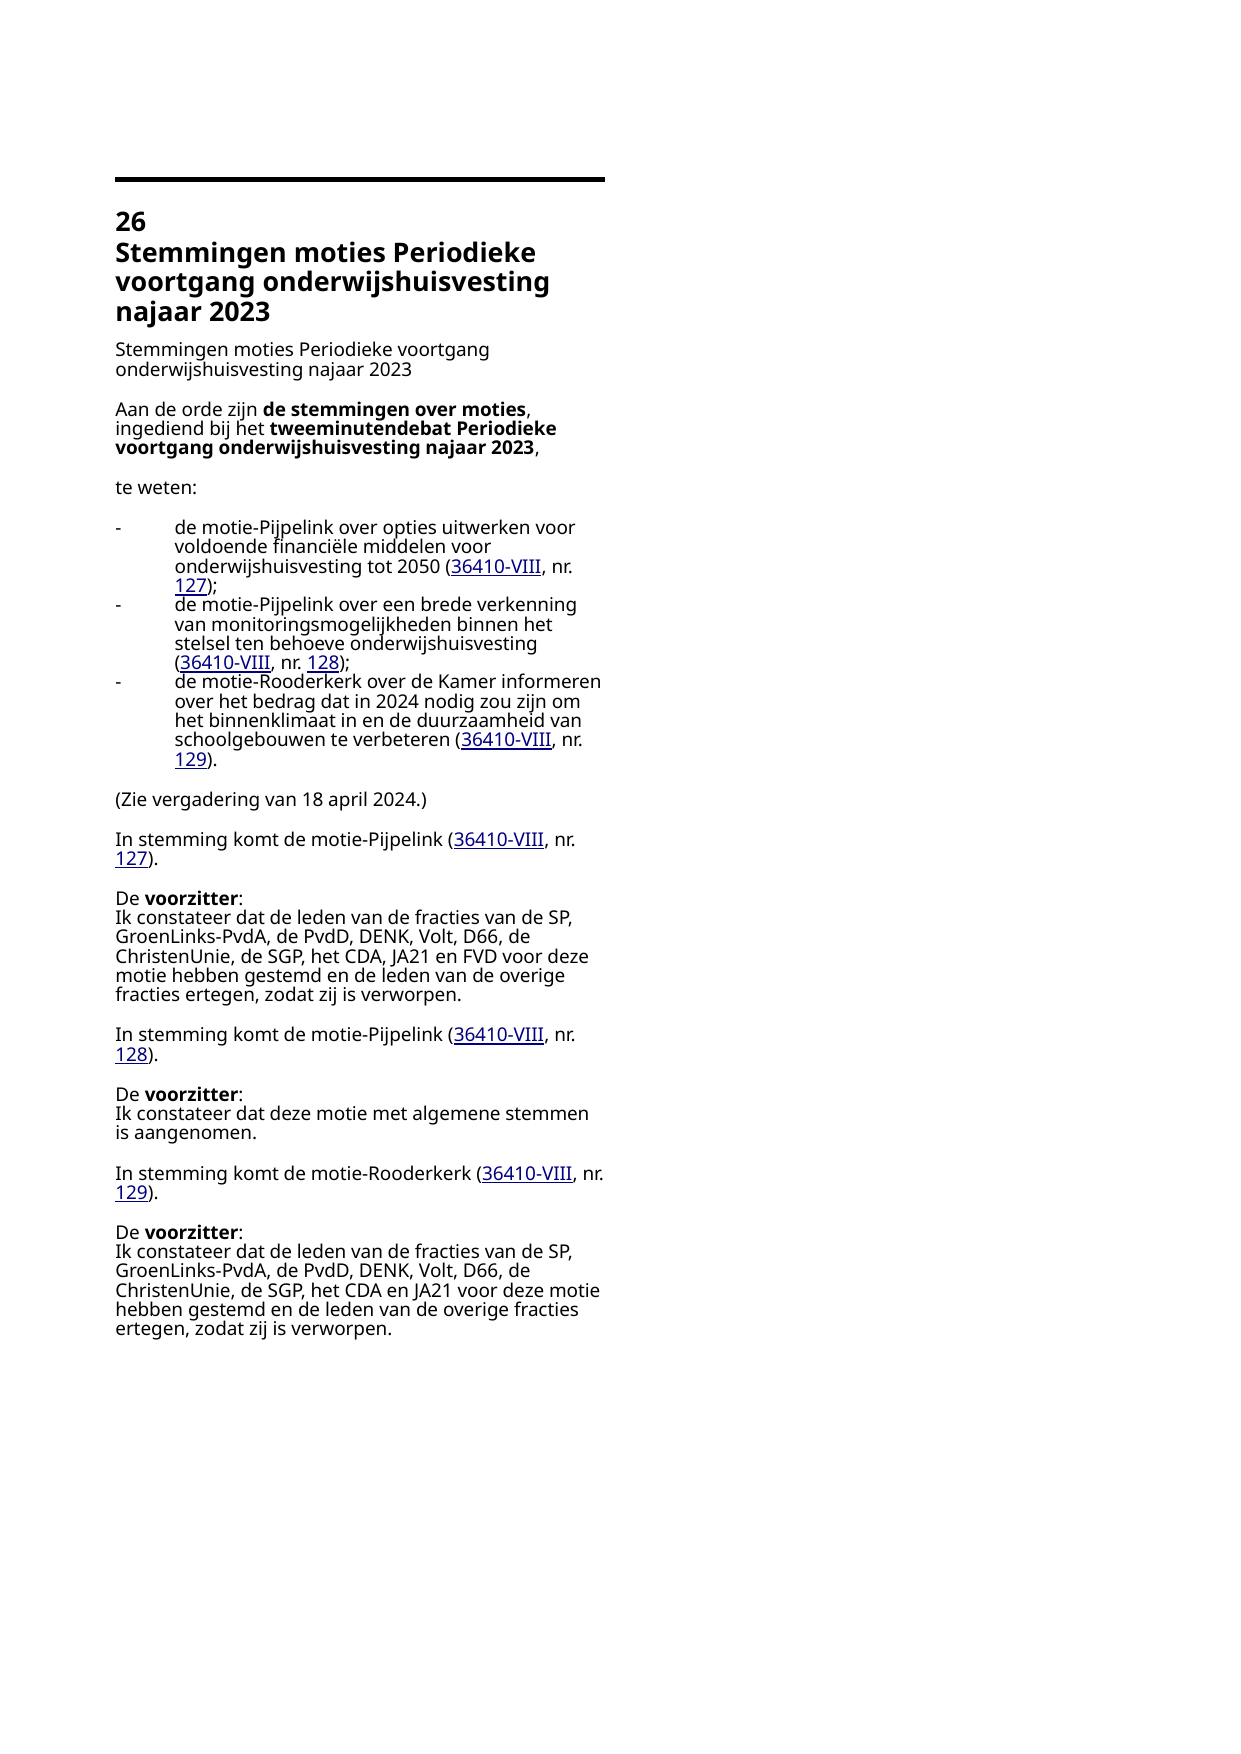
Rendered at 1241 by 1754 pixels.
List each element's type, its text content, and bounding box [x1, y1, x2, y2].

text te weten: [115, 479, 605, 498]
text Ik constateer dat deze motie met algemene stemmen is aangenomen. [115, 1105, 605, 1144]
text (Zie vergadering van 18 april 2024.) [115, 791, 605, 810]
list de motie-Pijpelink over een brede verkenning van monitoringsmogelijkheden binnen het stelsel ten behoeve onderwijshuisvesting (36410-VIII, nr. 128); [115, 596, 605, 673]
text In stemming komt de motie-Pijpelink (36410-VIII, nr. 128). [115, 1026, 605, 1065]
list de motie-Rooderkerk over de Kamer informeren over het bedrag dat in 2024 nodig zou zijn om het binnenklimaat in en de duurzaamheid van schoolgebouwen te verbeteren (36410-VIII, nr. 129). [115, 673, 605, 770]
text 26 [115, 203, 605, 239]
text Stemmingen moties Periodieke voortgang onderwijshuisvesting najaar 2023 [115, 341, 605, 380]
text Ik constateer dat de leden van de fracties van de SP, GroenLinks-PvdA, de PvdD, DENK, Volt, D66, de ChristenUnie, de SGP, het CDA, JA21 en FVD voor deze motie hebben gestemd en de leden van de overige fracties ertegen, zodat zij is verworpen. [115, 909, 605, 1006]
text De voorzitter: [115, 890, 605, 909]
text In stemming komt de motie-Rooderkerk (36410-VIII, nr. 129). [115, 1164, 605, 1203]
list de motie-Pijpelink over opties uitwerken voor voldoende financiële middelen voor onderwijshuisvesting tot 2050 (36410-VIII, nr. 127); [115, 519, 605, 596]
text Ik constateer dat de leden van de fracties van de SP, GroenLinks-PvdA, de PvdD, DENK, Volt, D66, de ChristenUnie, de SGP, het CDA en JA21 voor deze motie hebben gestemd en de leden van de overige fracties ertegen, zodat zij is verworpen. [115, 1243, 605, 1339]
text De voorzitter: [115, 1224, 605, 1243]
text In stemming komt de motie-Pijpelink (36410-VIII, nr. 127). [115, 831, 605, 869]
text Stemmingen moties Periodieke voortgang onderwijshuisvesting najaar 2023 [115, 239, 605, 341]
text Aan de orde zijn de stemmingen over moties, ingediend bij het tweeminutendebat Periodieke voortgang onderwijshuisvesting najaar 2023, [115, 401, 605, 458]
text De voorzitter: [115, 1086, 605, 1105]
